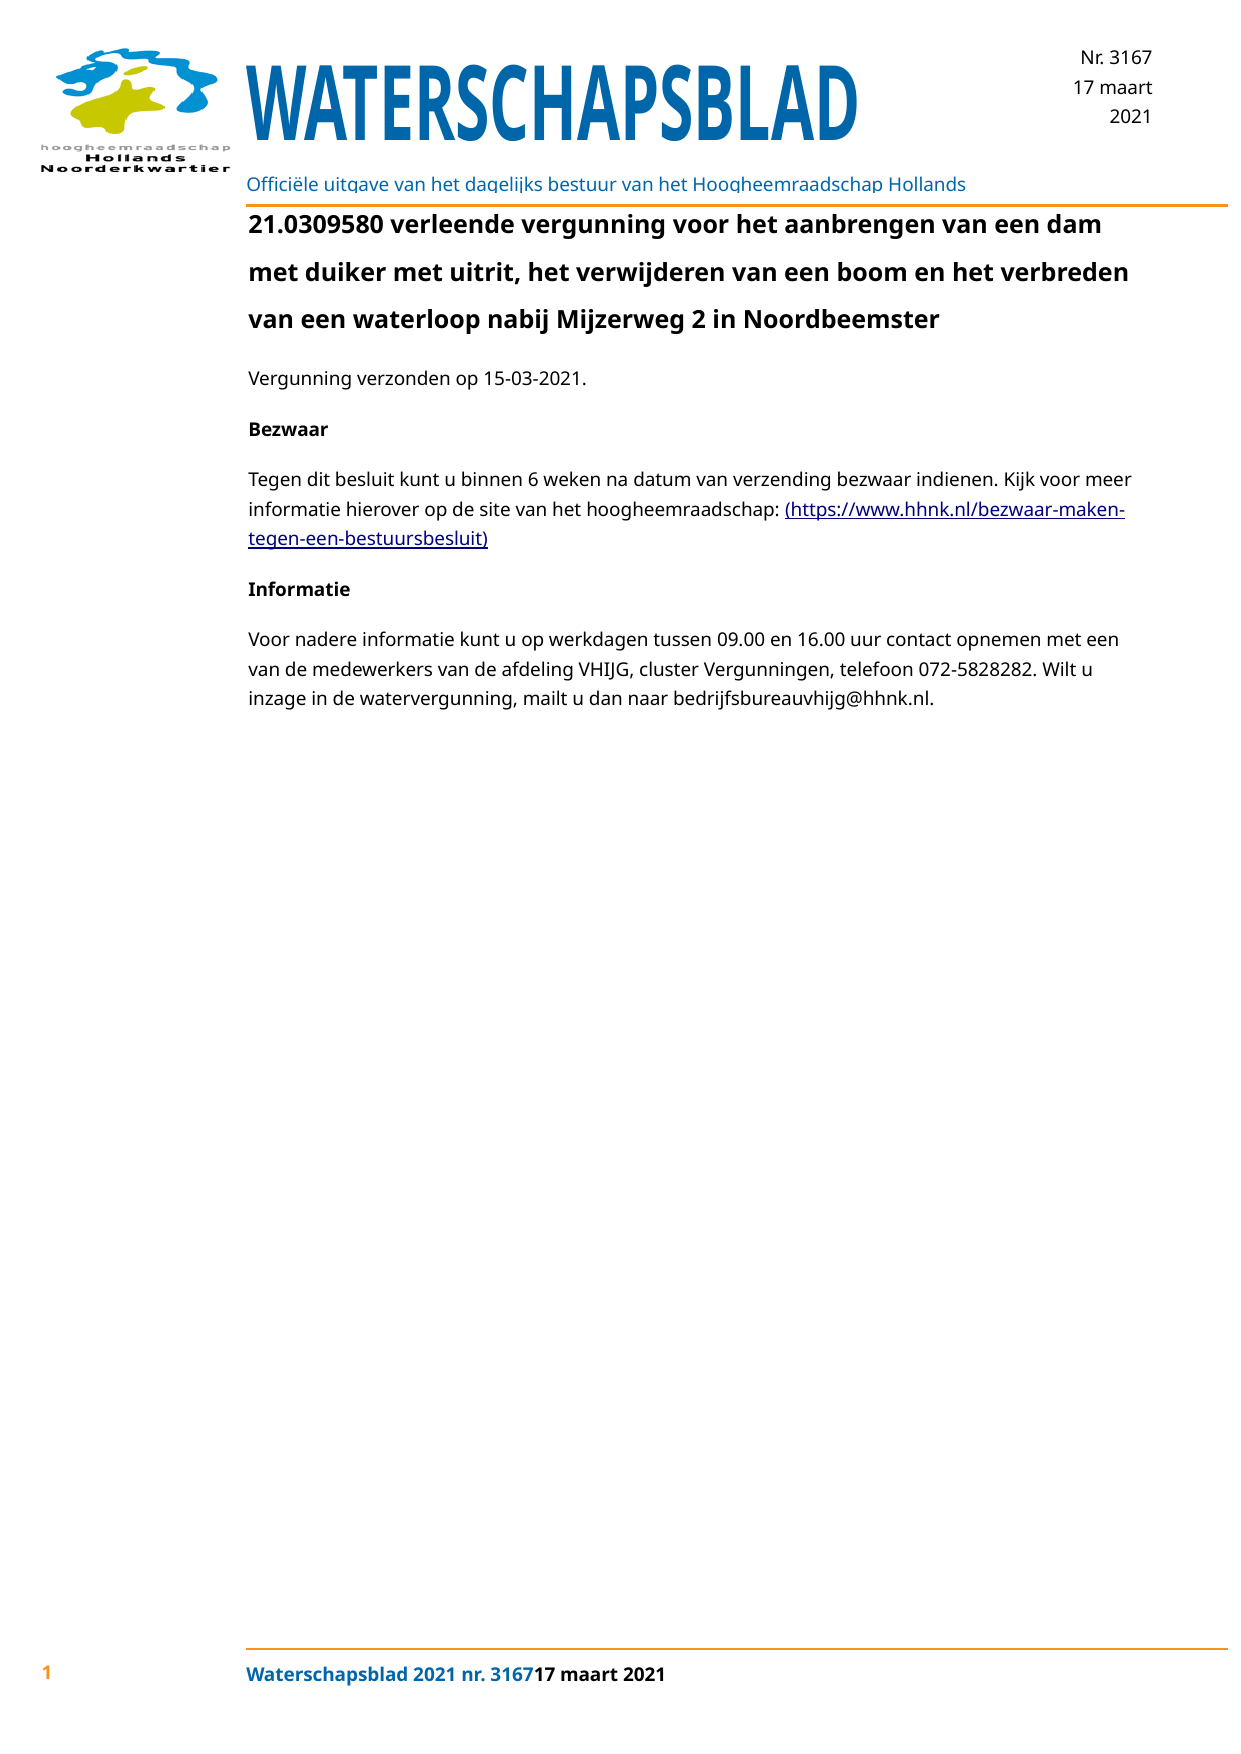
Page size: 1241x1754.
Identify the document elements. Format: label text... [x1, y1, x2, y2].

text Tegen dit besluit kunt u binnen 6 weken na datum van verzending bezwaar indienen. Kijk voor meer informatie hierover op de site van het hoogheemraadschap: (https://www.hhnk.nl/bezwaar-maken-tegen-een-bestuursbesluit) [248, 466, 1152, 551]
picture [41, 47, 231, 172]
text Informatie [248, 576, 1152, 602]
text Vergunning verzonden op 15-03-2021. [248, 366, 1152, 391]
text Voor nadere informatie kunt u op werkdagen tussen 09.00 en 16.00 uur contact opnemen met een van de medewerkers van de afdeling VHIJG, cluster Vergunningen, telefoon 072-5828282. Wilt u inzage in de watervergunning, mailt u dan naar bedrijfsbureauvhijg@hhnk.nl. [248, 626, 1152, 711]
text Bezwaar [248, 416, 1152, 442]
text 21.0309580 verleende vergunning voor het aanbrengen van een dam met duiker met uitrit, het verwijderen van een boom en het verbreden van een waterloop nabij Mijzerweg 2 in Noordbeemster [248, 207, 1152, 336]
